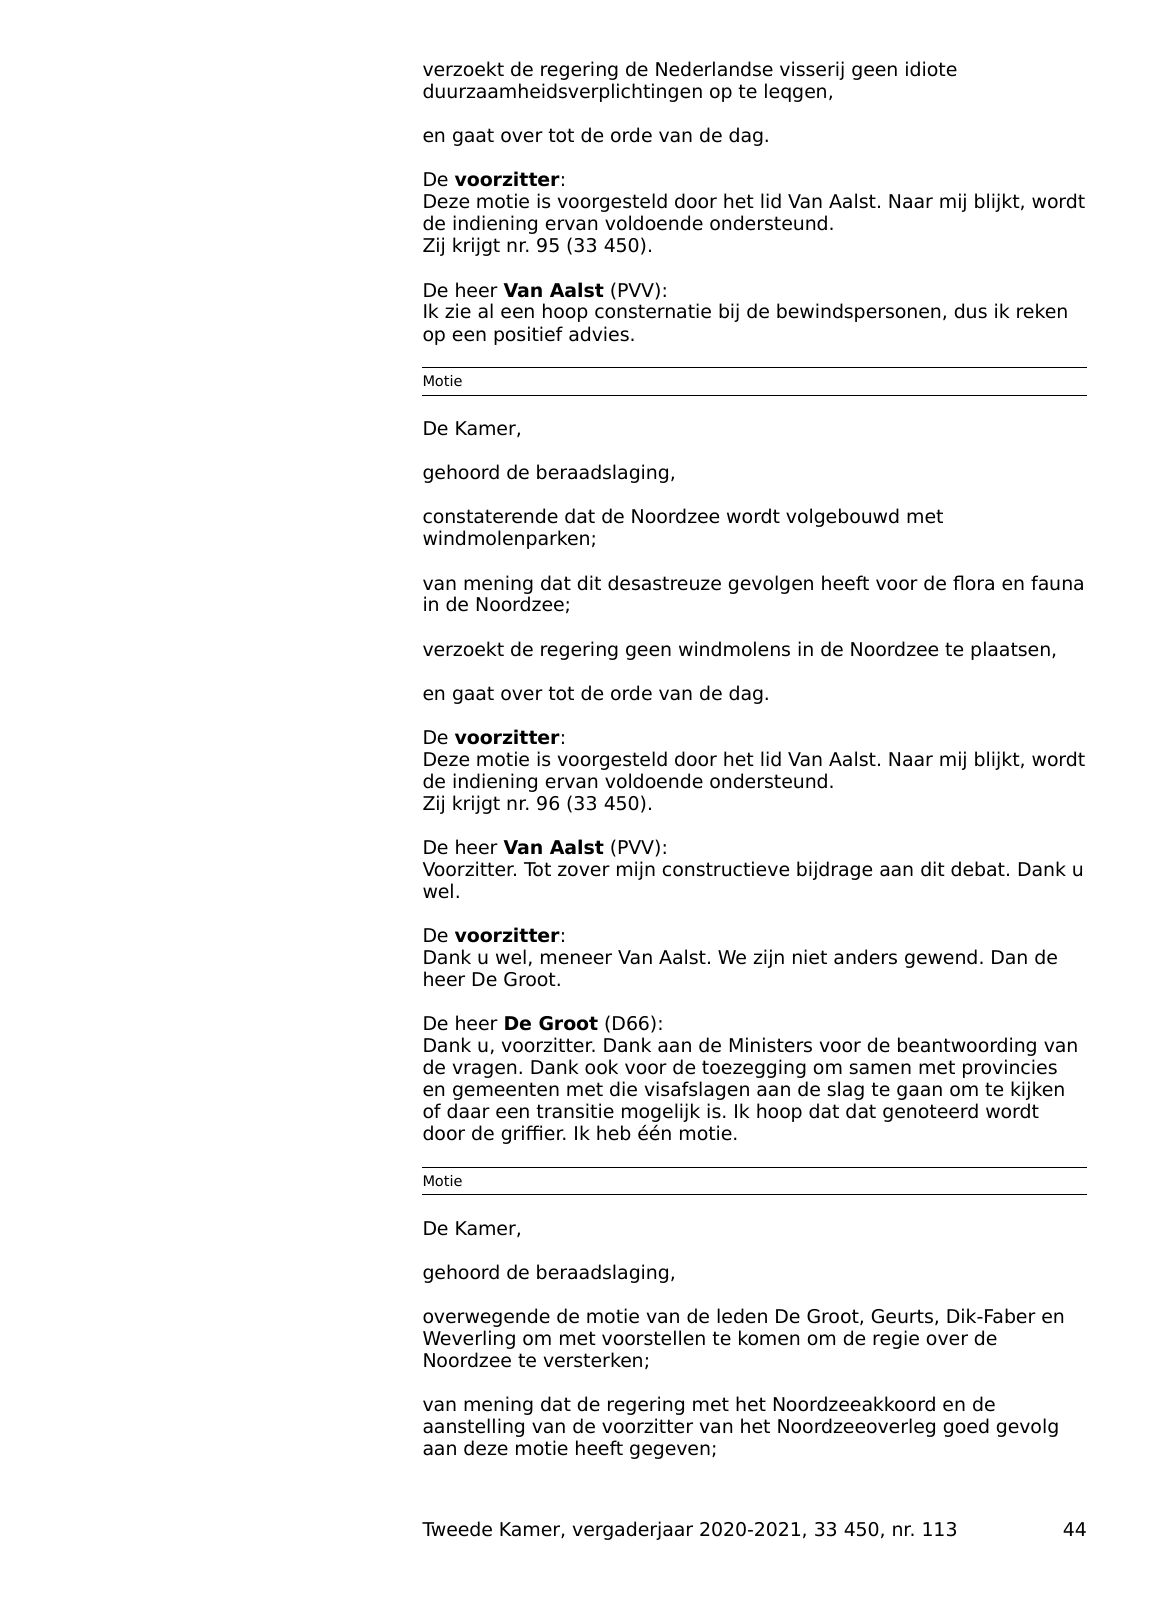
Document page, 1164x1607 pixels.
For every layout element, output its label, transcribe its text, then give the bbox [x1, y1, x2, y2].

text verzoekt de regering geen windmolens in de Noordzee te plaatsen, [422, 638, 1087, 661]
table_header Motie [422, 1168, 1087, 1194]
text Deze motie is voorgesteld door het lid Van Aalst. Naar mij blijkt, wordt de indiening ervan voldoende ondersteund. [422, 191, 1087, 235]
text constaterende dat de Noordzee wordt volgebouwd met windmolenparken; [422, 506, 1087, 550]
text van mening dat dit desastreuze gevolgen heeft voor de flora en fauna in de Noordzee; [422, 572, 1087, 616]
text De heer Van Aalst (PVV): [422, 837, 1087, 859]
text De Kamer, [422, 418, 1087, 440]
text en gaat over tot de orde van de dag. [422, 125, 1087, 147]
text Dank u, voorzitter. Dank aan de Ministers voor de beantwoording van de vragen. Dank ook voor de toezegging om samen met provincies en gemeenten met die visafslagen aan de slag te gaan om te kijken of daar een transitie mogelijk is. Ik hoop dat dat genoteerd wordt door de griffier. Ik heb één motie. [422, 1035, 1087, 1145]
text verzoekt de regering de Nederlandse visserij geen idiote duurzaamheidsverplichtingen op te leqgen, [422, 59, 1087, 103]
text gehoord de beraadslaging, [422, 1262, 1087, 1284]
text Voorzitter. Tot zover mijn constructieve bijdrage aan dit debat. Dank u wel. [422, 859, 1087, 903]
text De heer Van Aalst (PVV): [422, 279, 1087, 301]
text Zij krijgt nr. 96 (33 450). [422, 793, 1087, 815]
text De voorzitter: [422, 169, 1087, 191]
text De heer De Groot (D66): [422, 1013, 1087, 1035]
text overwegende de motie van de leden De Groot, Geurts, Dik-Faber en Weverling om met voorstellen te komen om de regie over de Noordzee te versterken; [422, 1306, 1087, 1372]
text Dank u wel, meneer Van Aalst. We zijn niet anders gewend. Dan de heer De Groot. [422, 947, 1087, 991]
text De Kamer, [422, 1218, 1087, 1239]
table_header Motie [422, 368, 1087, 395]
text gehoord de beraadslaging, [422, 462, 1087, 484]
text De voorzitter: [422, 925, 1087, 947]
text Ik zie al een hoop consternatie bij de bewindspersonen, dus ik reken op een positief advies. [422, 301, 1087, 345]
text van mening dat de regering met het Noordzeeakkoord en de aanstelling van de voorzitter van het Noordzeeoverleg goed gevolg aan deze motie heeft gegeven; [422, 1394, 1087, 1460]
text De voorzitter: [422, 727, 1087, 749]
text en gaat over tot de orde van de dag. [422, 683, 1087, 705]
text Deze motie is voorgesteld door het lid Van Aalst. Naar mij blijkt, wordt de indiening ervan voldoende ondersteund. [422, 749, 1087, 793]
text Zij krijgt nr. 95 (33 450). [422, 235, 1087, 257]
